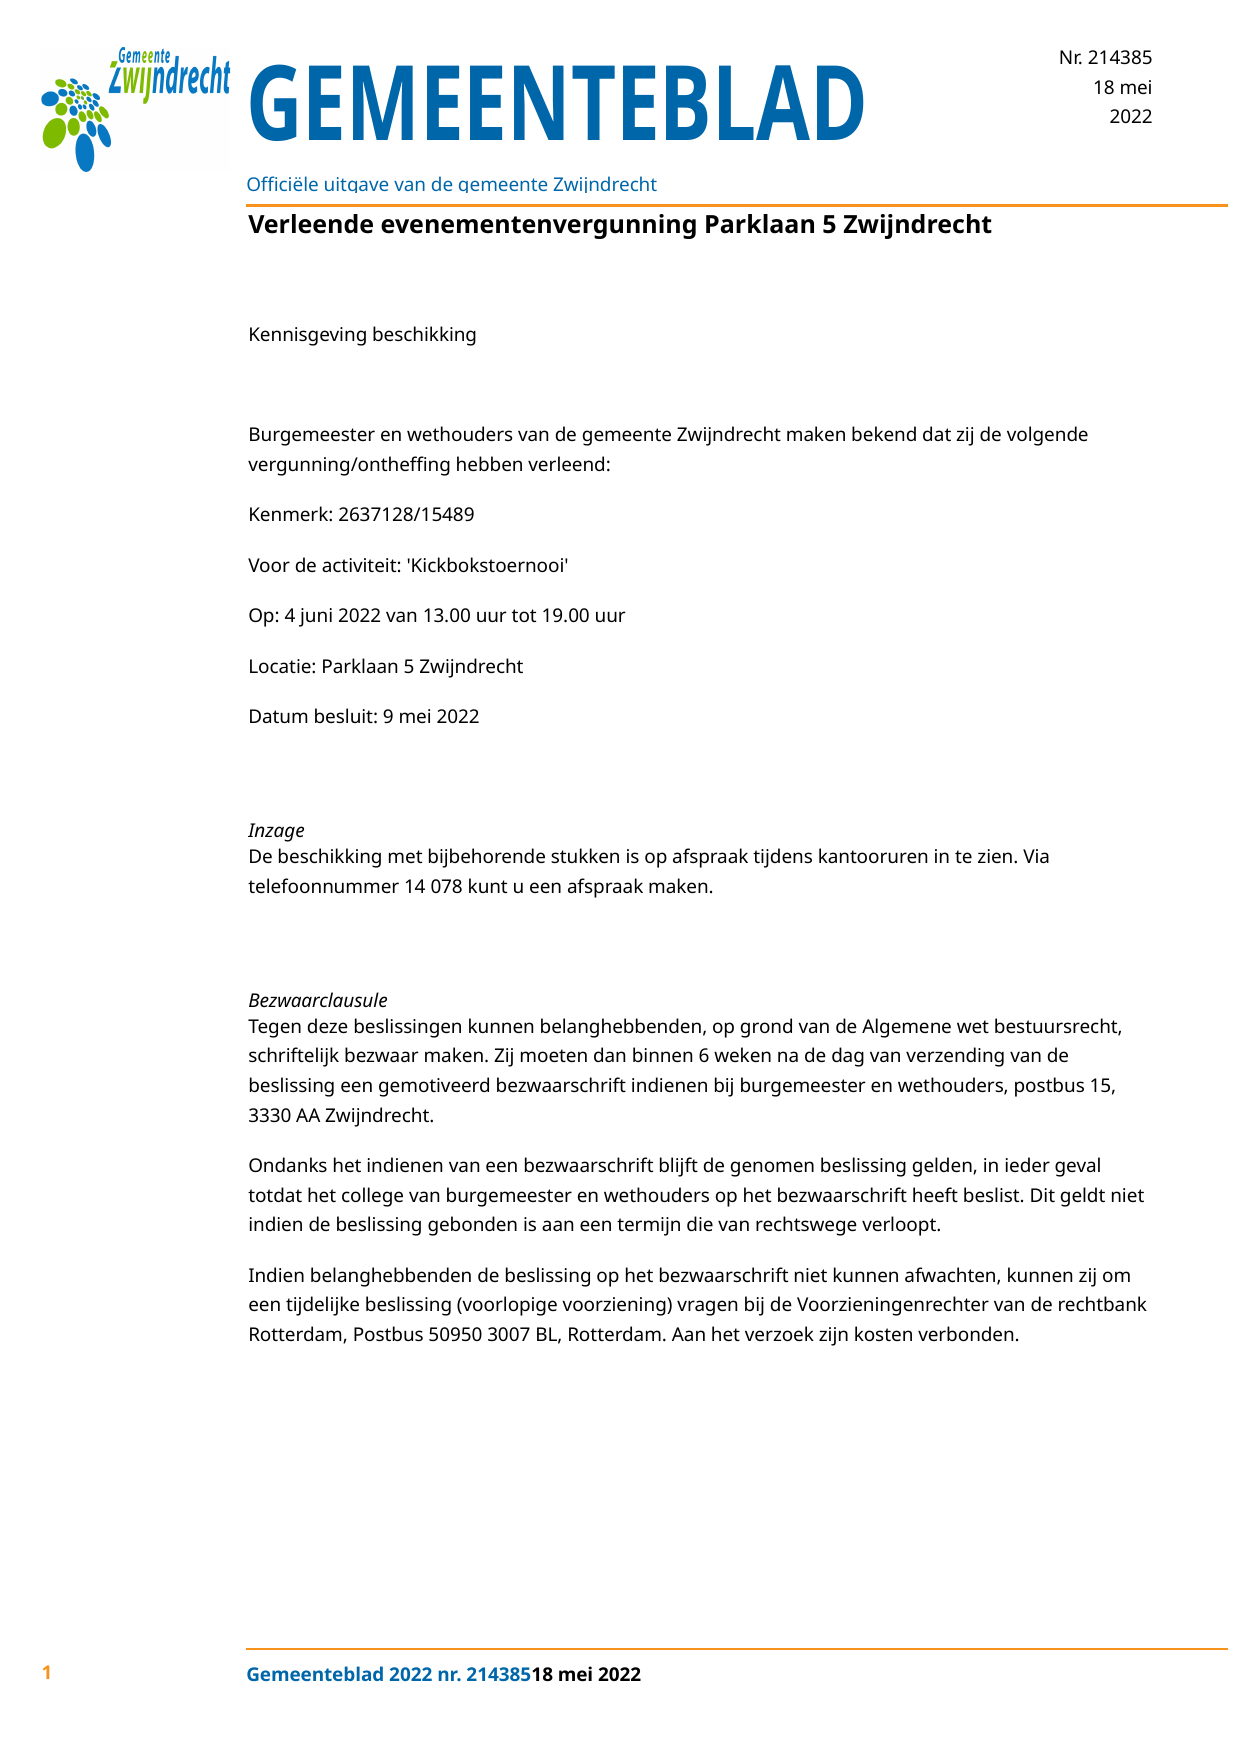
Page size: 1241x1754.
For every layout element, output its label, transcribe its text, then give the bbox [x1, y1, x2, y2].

text Datum besluit: 9 mei 2022 [248, 703, 1152, 729]
text Indien belanghebbenden de beslissing op het bezwaarschrift niet kunnen afwachten, kunnen zij om een tijdelijke beslissing (voorlopige voorziening) vragen bij de Voorzieningenrechter van de rechtbank Rotterdam, Postbus 50950 3007 BL, Rotterdam. Aan het verzoek zijn kosten verbonden. [248, 1262, 1152, 1347]
text Burgemeester en wethouders van de gemeente Zwijndrecht maken bekend dat zij de volgende vergunning/ontheffing hebben verleend: [248, 422, 1152, 477]
text Ondanks het indienen van een bezwaarschrift blijft de genomen beslissing gelden, in ieder geval totdat het college van burgemeester en wethouders op het bezwaarschrift heeft beslist. Dit geldt niet indien de beslissing gebonden is aan een termijn die van rechtswege verloopt. [248, 1152, 1152, 1237]
text De beschikking met bijbehorende stukken is op afspraak tijdens kantooruren in te zien. Via telefoonnummer 14 078 kunt u een afspraak maken. [248, 843, 1152, 899]
text Kenmerk: 2637128/15489 [248, 502, 1152, 527]
text Kennisgeving beschikking [248, 321, 1152, 346]
text Bezwaarclausule [248, 987, 1152, 1013]
text Inzage [248, 818, 1152, 843]
text Op: 4 juni 2022 van 13.00 uur tot 19.00 uur [248, 602, 1152, 628]
text Locatie: Parklaan 5 Zwijndrecht [248, 653, 1152, 678]
text Tegen deze beslissingen kunnen belanghebbenden, op grond van de Algemene wet bestuursrecht, schriftelijk bezwaar maken. Zij moeten dan binnen 6 weken na de dag van verzending van de beslissing een gemotiveerd bezwaarschrift indienen bij burgemeester en wethouders, postbus 15, 3330 AA Zwijndrecht. [248, 1013, 1152, 1127]
picture [41, 47, 231, 172]
text Voor de activiteit: 'Kickbokstoernooi' [248, 552, 1152, 578]
text Verleende evenementenvergunning Parklaan 5 Zwijndrecht [248, 207, 1152, 241]
